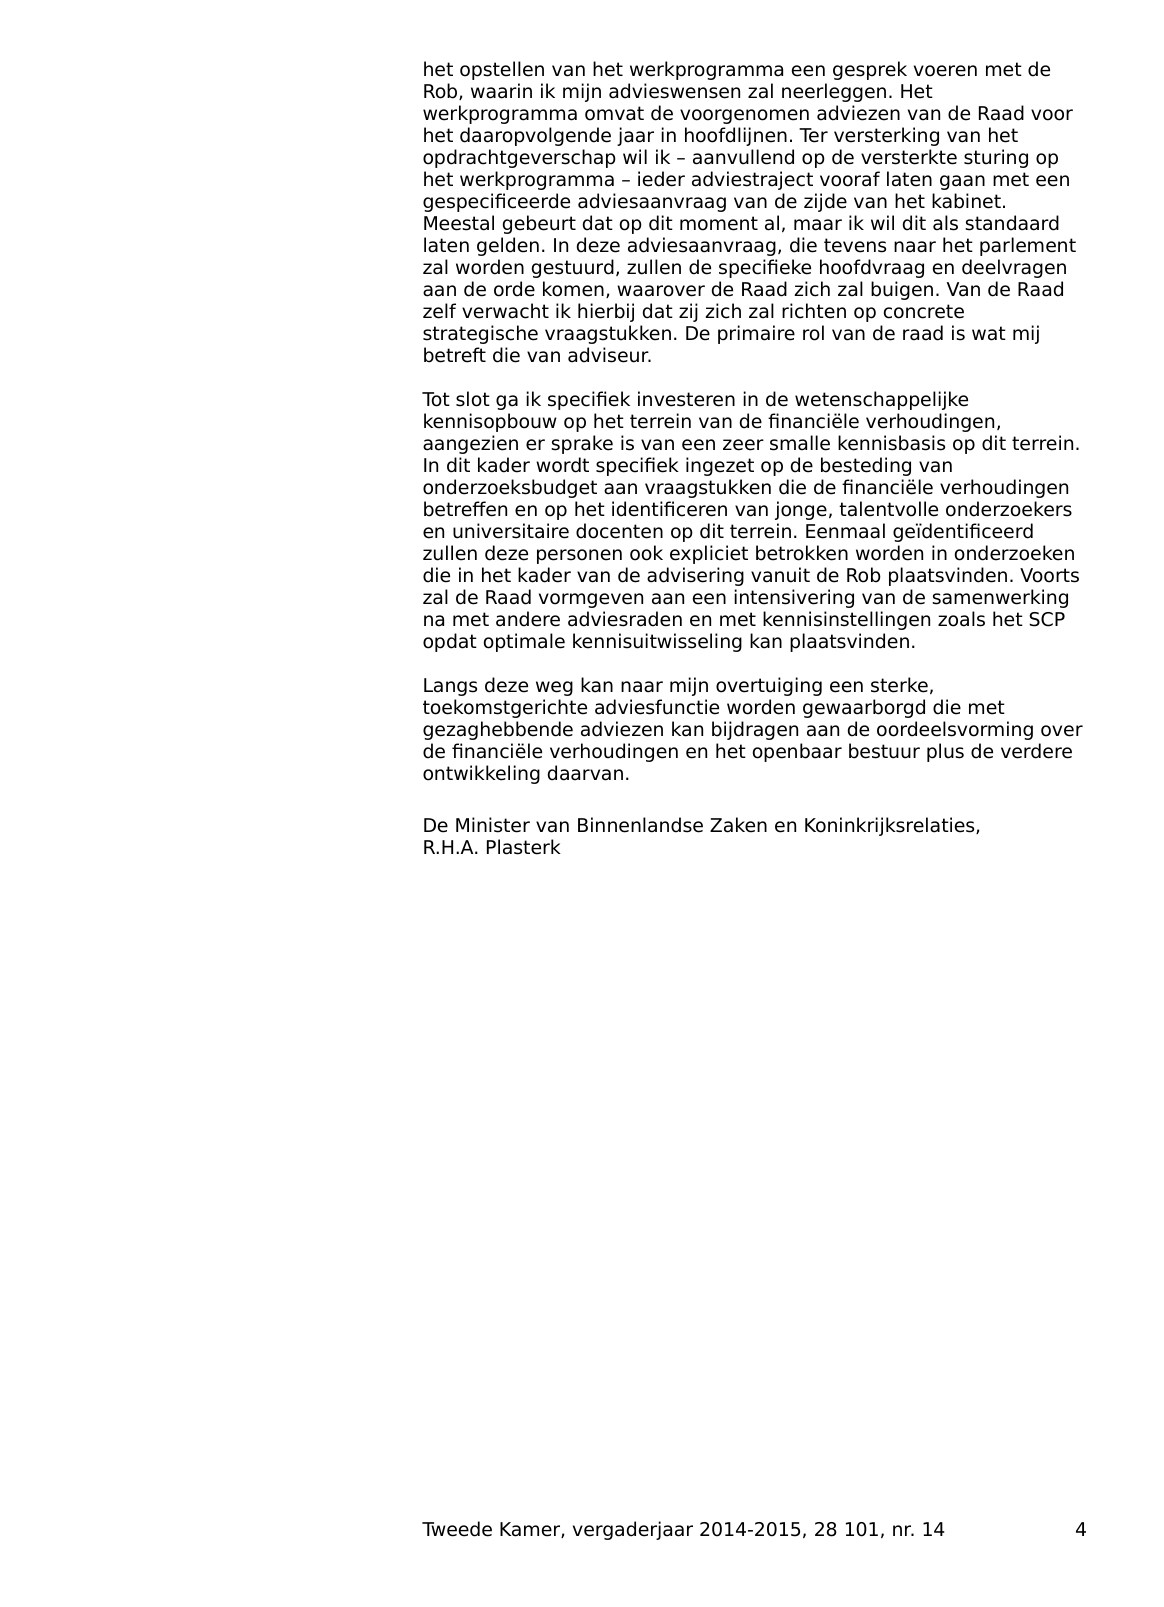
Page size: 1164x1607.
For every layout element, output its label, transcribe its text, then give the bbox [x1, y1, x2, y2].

text De Minister van Binnenlandse Zaken en Koninkrijksrelaties, R.H.A. Plasterk [422, 815, 1087, 859]
text Tot slot ga ik specifiek investeren in de wetenschappelijke kennisopbouw op het terrein van de financiële verhoudingen, aangezien er sprake is van een zeer smalle kennisbasis op dit terrein. In dit kader wordt specifiek ingezet op de besteding van onderzoeksbudget aan vraagstukken die de financiële verhoudingen betreffen en op het identificeren van jonge, talentvolle onderzoekers en universitaire docenten op dit terrein. Eenmaal geïdentificeerd zullen deze personen ook expliciet betrokken worden in onderzoeken die in het kader van de advisering vanuit de Rob plaatsvinden. Voorts zal de Raad vormgeven aan een intensivering van de samenwerking na met andere adviesraden en met kennisinstellingen zoals het SCP opdat optimale kennisuitwisseling kan plaatsvinden. [422, 389, 1087, 653]
text Langs deze weg kan naar mijn overtuiging een sterke, toekomstgerichte adviesfunctie worden gewaarborgd die met gezaghebbende adviezen kan bijdragen aan de oordeelsvorming over de financiële verhoudingen en het openbaar bestuur plus de verdere ontwikkeling daarvan. [422, 675, 1087, 785]
text het opstellen van het werkprogramma een gesprek voeren met de Rob, waarin ik mijn advieswensen zal neerleggen. Het werkprogramma omvat de voorgenomen adviezen van de Raad voor het daaropvolgende jaar in hoofdlijnen. Ter versterking van het opdrachtgeverschap wil ik – aanvullend op de versterkte sturing op het werkprogramma – ieder adviestraject vooraf laten gaan met een gespecificeerde adviesaanvraag van de zijde van het kabinet. Meestal gebeurt dat op dit moment al, maar ik wil dit als standaard laten gelden. In deze adviesaanvraag, die tevens naar het parlement zal worden gestuurd, zullen de specifieke hoofdvraag en deelvragen aan de orde komen, waarover de Raad zich zal buigen. Van de Raad zelf verwacht ik hierbij dat zij zich zal richten op concrete strategische vraagstukken. De primaire rol van de raad is wat mij betreft die van adviseur. [422, 59, 1087, 367]
